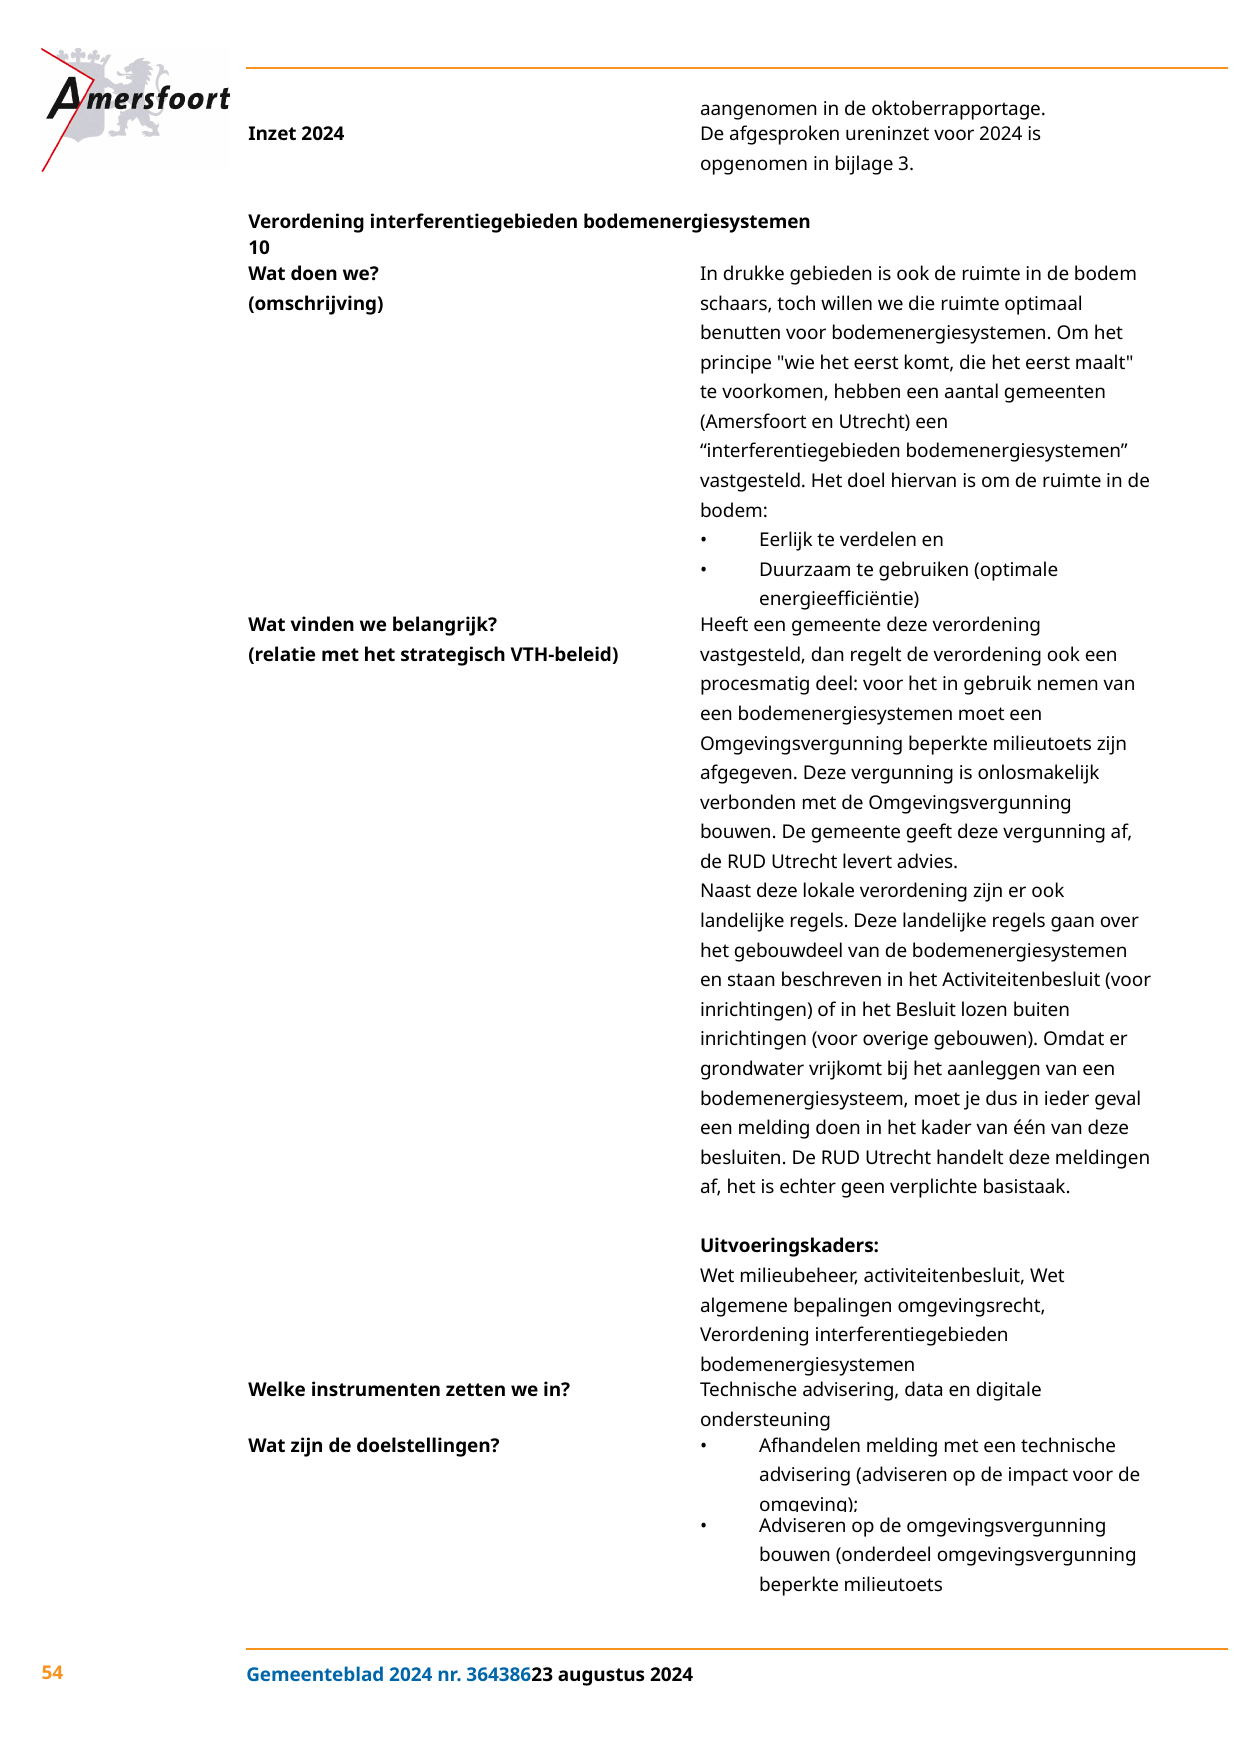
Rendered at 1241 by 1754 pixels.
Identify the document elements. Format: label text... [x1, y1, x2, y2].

table_cell In drukke gebieden is ook de ruimte in de bodem schaars, toch willen we die ruimte optimaal benutten voor bodemenergiesystemen. Om het principe "wie het eerst komt, die het eerst maalt" te voorkomen, hebben een aantal gemeenten (Amersfoort en Utrecht) een “interferentiegebieden bodemenergiesystemen” vastgesteld. Het doel hiervan is om de ruimte in de bodem: Eerlijk te verdelen en Duurzaam te gebruiken (optimale energieefficiëntie) [700, 260, 1152, 611]
table_cell aangenomen in de oktoberrapportage. [700, 95, 1152, 121]
table_cell De afgesproken ureninzet voor 2024 is opgenomen in bijlage 3. [700, 121, 1152, 176]
table_cell Afhandelen melding met een technische advisering (adviseren op de impact voor de omgeving); Adviseren op de omgevingsvergunning bouwen (onderdeel omgevingsvergunning beperkte milieutoets [700, 1432, 1152, 1597]
table_header Verordening interferentiegebieden bodemenergiesystemen [248, 209, 1152, 234]
table_cell Welke instrumenten zetten we in? [248, 1377, 700, 1432]
picture [41, 47, 231, 172]
table_cell 10 [248, 235, 700, 260]
table_cell Wat doen we? (omschrijving) [248, 260, 700, 611]
table_cell Heeft een gemeente deze verordening vastgesteld, dan regelt de verordening ook een procesmatig deel: voor het in gebruik nemen van een bodemenergiesystemen moet een Omgevingsvergunning beperkte milieutoets zijn afgegeven. Deze vergunning is onlosmakelijk verbonden met de Omgevingsvergunning bouwen. De gemeente geeft deze vergunning af, de RUD Utrecht levert advies. Naast deze lokale verordening zijn er ook landelijke regels. Deze landelijke regels gaan over het gebouwdeel van de bodemenergiesystemen en staan beschreven in het Activiteitenbesluit (voor inrichtingen) of in het Besluit lozen buiten inrichtingen (voor overige gebouwen). Omdat er grondwater vrijkomt bij het aanleggen van een bodemenergiesysteem, moet je dus in ieder geval een melding doen in het kader van één van deze besluiten. De RUD Utrecht handelt deze meldingen af, het is echter geen verplichte basistaak. Uitvoeringskaders: Wet milieubeheer, activiteitenbesluit, Wet algemene bepalingen omgevingsrecht, Verordening interferentiegebieden bodemenergiesystemen [700, 611, 1152, 1377]
table_cell Inzet 2024 [248, 121, 700, 176]
table_cell [248, 95, 700, 121]
table_cell [700, 235, 1152, 260]
table_cell Wat zijn de doelstellingen? [248, 1432, 700, 1597]
table_cell Wat vinden we belangrijk? (relatie met het strategisch VTH-beleid) [248, 611, 700, 1377]
table_cell Technische advisering, data en digitale ondersteuning [700, 1377, 1152, 1432]
